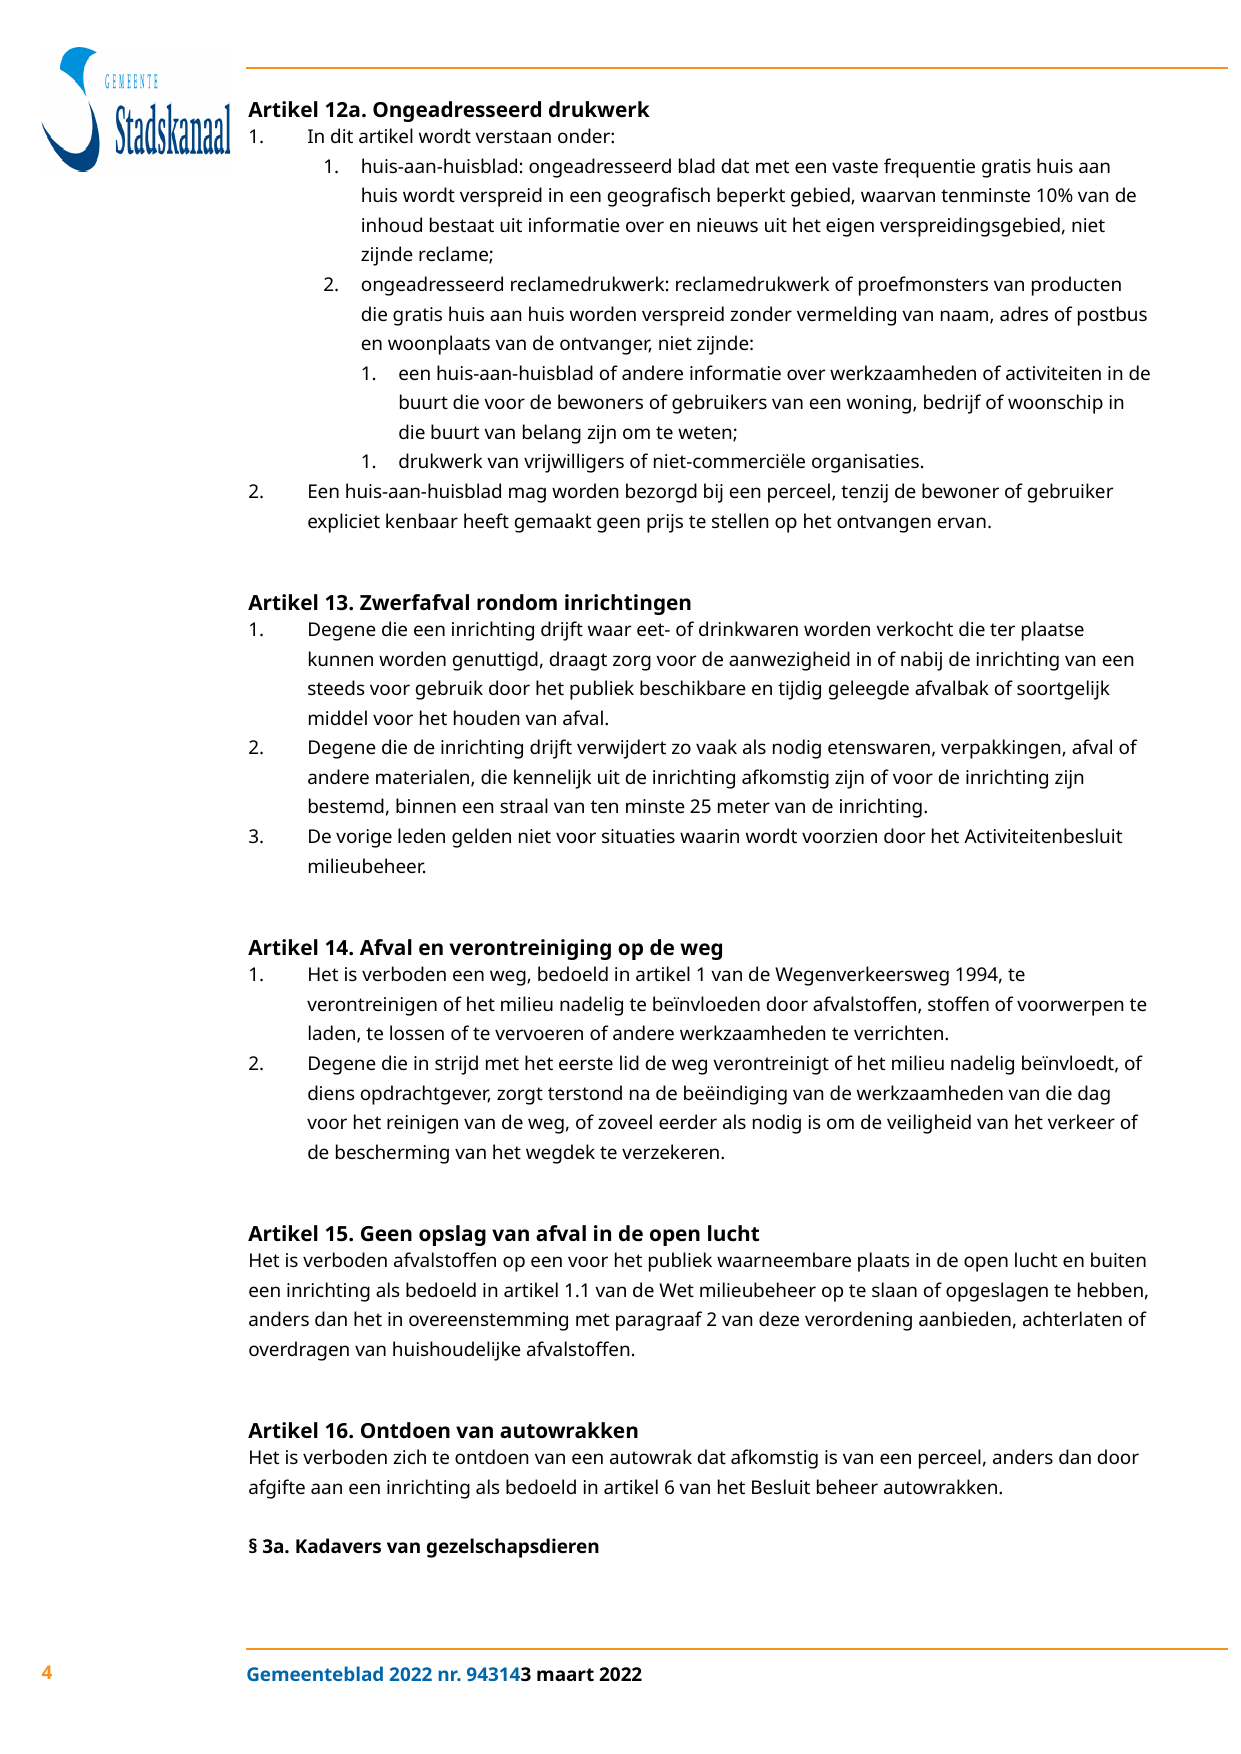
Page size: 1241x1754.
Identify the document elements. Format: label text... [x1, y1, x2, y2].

list Een huis-aan-huisblad mag worden bezorgd bij een perceel, tenzij de bewoner of gebruiker expliciet kenbaar heeft gemaakt geen prijs te stellen op het ontvangen ervan. [248, 478, 1152, 533]
list Degene die een inrichting drijft waar eet- of drinkwaren worden verkocht die ter plaatse kunnen worden genuttigd, draagt zorg voor de aanwezigheid in of nabij de inrichting van een steeds voor gebruik door het publiek beschikbare en tijdig geleegde afvalbak of soortgelijk middel voor het houden van afval. [248, 616, 1152, 731]
list Degene die de inrichting drijft verwijdert zo vaak als nodig etenswaren, verpakkingen, afval of andere materialen, die kennelijk uit de inrichting afkomstig zijn of voor de inrichting zijn bestemd, binnen een straal van ten minste 25 meter van de inrichting. [248, 734, 1152, 819]
text Artikel 14. Afval en verontreiniging op de weg [248, 933, 1152, 961]
list Het is verboden een weg, bedoeld in artikel 1 van de Wegenverkeersweg 1994, te verontreinigen of het milieu nadelig te beïnvloeden door afvalstoffen, stoffen of voorwerpen te laden, te lossen of te vervoeren of andere werkzaamheden te verrichten. [248, 961, 1152, 1046]
text Het is verboden afvalstoffen op een voor het publiek waarneembare plaats in de open lucht en buiten een inrichting als bedoeld in artikel 1.1 van de Wet milieubeheer op te slaan of opgeslagen te hebben, anders dan het in overeenstemming met paragraaf 2 van deze verordening aanbieden, achterlaten of overdragen van huishoudelijke afvalstoffen. [248, 1247, 1152, 1362]
list ongeadresseerd reclamedrukwerk: reclamedrukwerk of proefmonsters van producten die gratis huis aan huis worden verspreid zonder vermelding van naam, adres of postbus en woonplaats van de ontvanger, niet zijnde: [323, 271, 1152, 356]
text Artikel 12a. Ongeadresseerd drukwerk [248, 95, 1152, 123]
list De vorige leden gelden niet voor situaties waarin wordt voorzien door het Activiteitenbesluit milieubeheer. [248, 823, 1152, 879]
text Artikel 16. Ontdoen van autowrakken [248, 1416, 1152, 1444]
list Degene die in strijd met het eerste lid de weg verontreinigt of het milieu nadelig beïnvloedt, of diens opdrachtgever, zorgt terstond na de beëindiging van de werkzaamheden van die dag voor het reinigen van de weg, of zoveel eerder als nodig is om de veiligheid van het verkeer of de bescherming van het wegdek te verzekeren. [248, 1050, 1152, 1164]
picture [41, 47, 231, 172]
list In dit artikel wordt verstaan onder: [248, 123, 1152, 149]
text Artikel 15. Geen opslag van afval in de open lucht [248, 1219, 1152, 1247]
list huis-aan-huisblad: ongeadresseerd blad dat met een vaste frequentie gratis huis aan huis wordt verspreid in een geografisch beperkt gebied, waarvan tenminste 10% van de inhoud bestaat uit informatie over en nieuws uit het eigen verspreidingsgebied, niet zijnde reclame; [323, 153, 1152, 267]
text § 3a. Kadavers van gezelschapsdieren [248, 1533, 1152, 1559]
text Artikel 13. Zwerfafval rondom inrichtingen [248, 588, 1152, 616]
text Het is verboden zich te ontdoen van een autowrak dat afkomstig is van een perceel, anders dan door afgifte aan een inrichting als bedoeld in artikel 6 van het Besluit beheer autowrakken. [248, 1444, 1152, 1500]
list drukwerk van vrijwilligers of niet-commerciële organisaties. [361, 449, 1152, 474]
list een huis-aan-huisblad of andere informatie over werkzaamheden of activiteiten in de buurt die voor de bewoners of gebruikers van een woning, bedrijf of woonschip in die buurt van belang zijn om te weten; [361, 360, 1152, 445]
